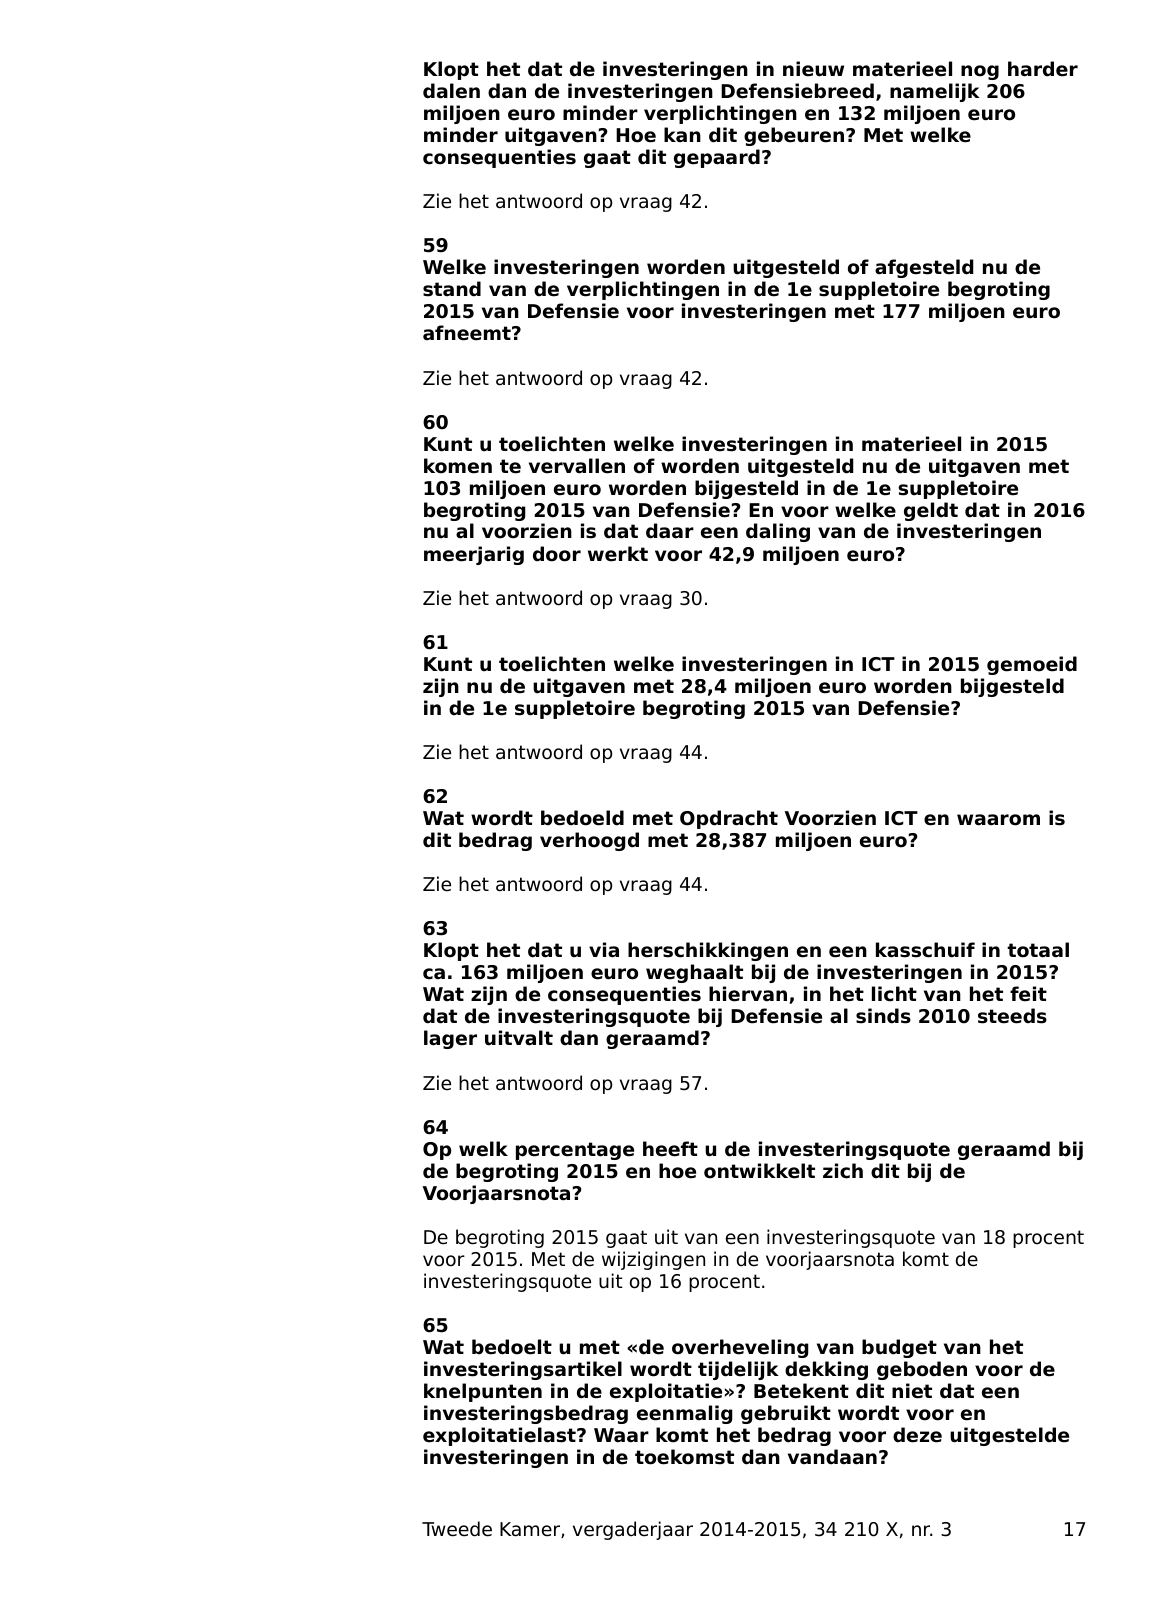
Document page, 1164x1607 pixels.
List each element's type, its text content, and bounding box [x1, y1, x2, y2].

text Welke investeringen worden uitgesteld of afgesteld nu de stand van de verplichtingen in de 1e suppletoire begroting 2015 van Defensie voor investeringen met 177 miljoen euro afneemt? [422, 257, 1087, 345]
text Kunt u toelichten welke investeringen in ICT in 2015 gemoeid zijn nu de uitgaven met 28,4 miljoen euro worden bijgesteld in de 1e suppletoire begroting 2015 van Defensie? [422, 654, 1087, 720]
text 65 [422, 1315, 1087, 1337]
text 63 [422, 918, 1087, 940]
text De begroting 2015 gaat uit van een investeringsquote van 18 procent voor 2015. Met de wijzigingen in de voorjaarsnota komt de investeringsquote uit op 16 procent. [422, 1227, 1087, 1293]
text Klopt het dat u via herschikkingen en een kasschuif in totaal ca. 163 miljoen euro weghaalt bij de investeringen in 2015? Wat zijn de consequenties hiervan, in het licht van het feit dat de investeringsquote bij Defensie al sinds 2010 steeds lager uitvalt dan geraamd? [422, 940, 1087, 1050]
text Op welk percentage heeft u de investeringsquote geraamd bij de begroting 2015 en hoe ontwikkelt zich dit bij de Voorjaarsnota? [422, 1138, 1087, 1204]
text Klopt het dat de investeringen in nieuw materieel nog harder dalen dan de investeringen Defensiebreed, namelijk 206 miljoen euro minder verplichtingen en 132 miljoen euro minder uitgaven? Hoe kan dit gebeuren? Met welke consequenties gaat dit gepaard? [422, 59, 1087, 169]
text 61 [422, 632, 1087, 654]
text 60 [422, 412, 1087, 433]
text Zie het antwoord op vraag 44. [422, 742, 1087, 764]
text Wat bedoelt u met «de overheveling van budget van het investeringsartikel wordt tijdelijk dekking geboden voor de knelpunten in de exploitatie»? Betekent dit niet dat een investeringsbedrag eenmalig gebruikt wordt voor en exploitatielast? Waar komt het bedrag voor deze uitgestelde investeringen in de toekomst dan vandaan? [422, 1337, 1087, 1469]
text Zie het antwoord op vraag 57. [422, 1072, 1087, 1094]
text 64 [422, 1117, 1087, 1138]
text Zie het antwoord op vraag 42. [422, 367, 1087, 389]
text Zie het antwoord op vraag 44. [422, 874, 1087, 896]
text Wat wordt bedoeld met Opdracht Voorzien ICT en waarom is dit bedrag verhoogd met 28,387 miljoen euro? [422, 808, 1087, 852]
text Zie het antwoord op vraag 30. [422, 588, 1087, 609]
text Kunt u toelichten welke investeringen in materieel in 2015 komen te vervallen of worden uitgesteld nu de uitgaven met 103 miljoen euro worden bijgesteld in de 1e suppletoire begroting 2015 van Defensie? En voor welke geldt dat in 2016 nu al voorzien is dat daar een daling van de investeringen meerjarig door werkt voor 42,9 miljoen euro? [422, 433, 1087, 565]
text 59 [422, 235, 1087, 257]
text Zie het antwoord op vraag 42. [422, 191, 1087, 213]
text 62 [422, 786, 1087, 808]
